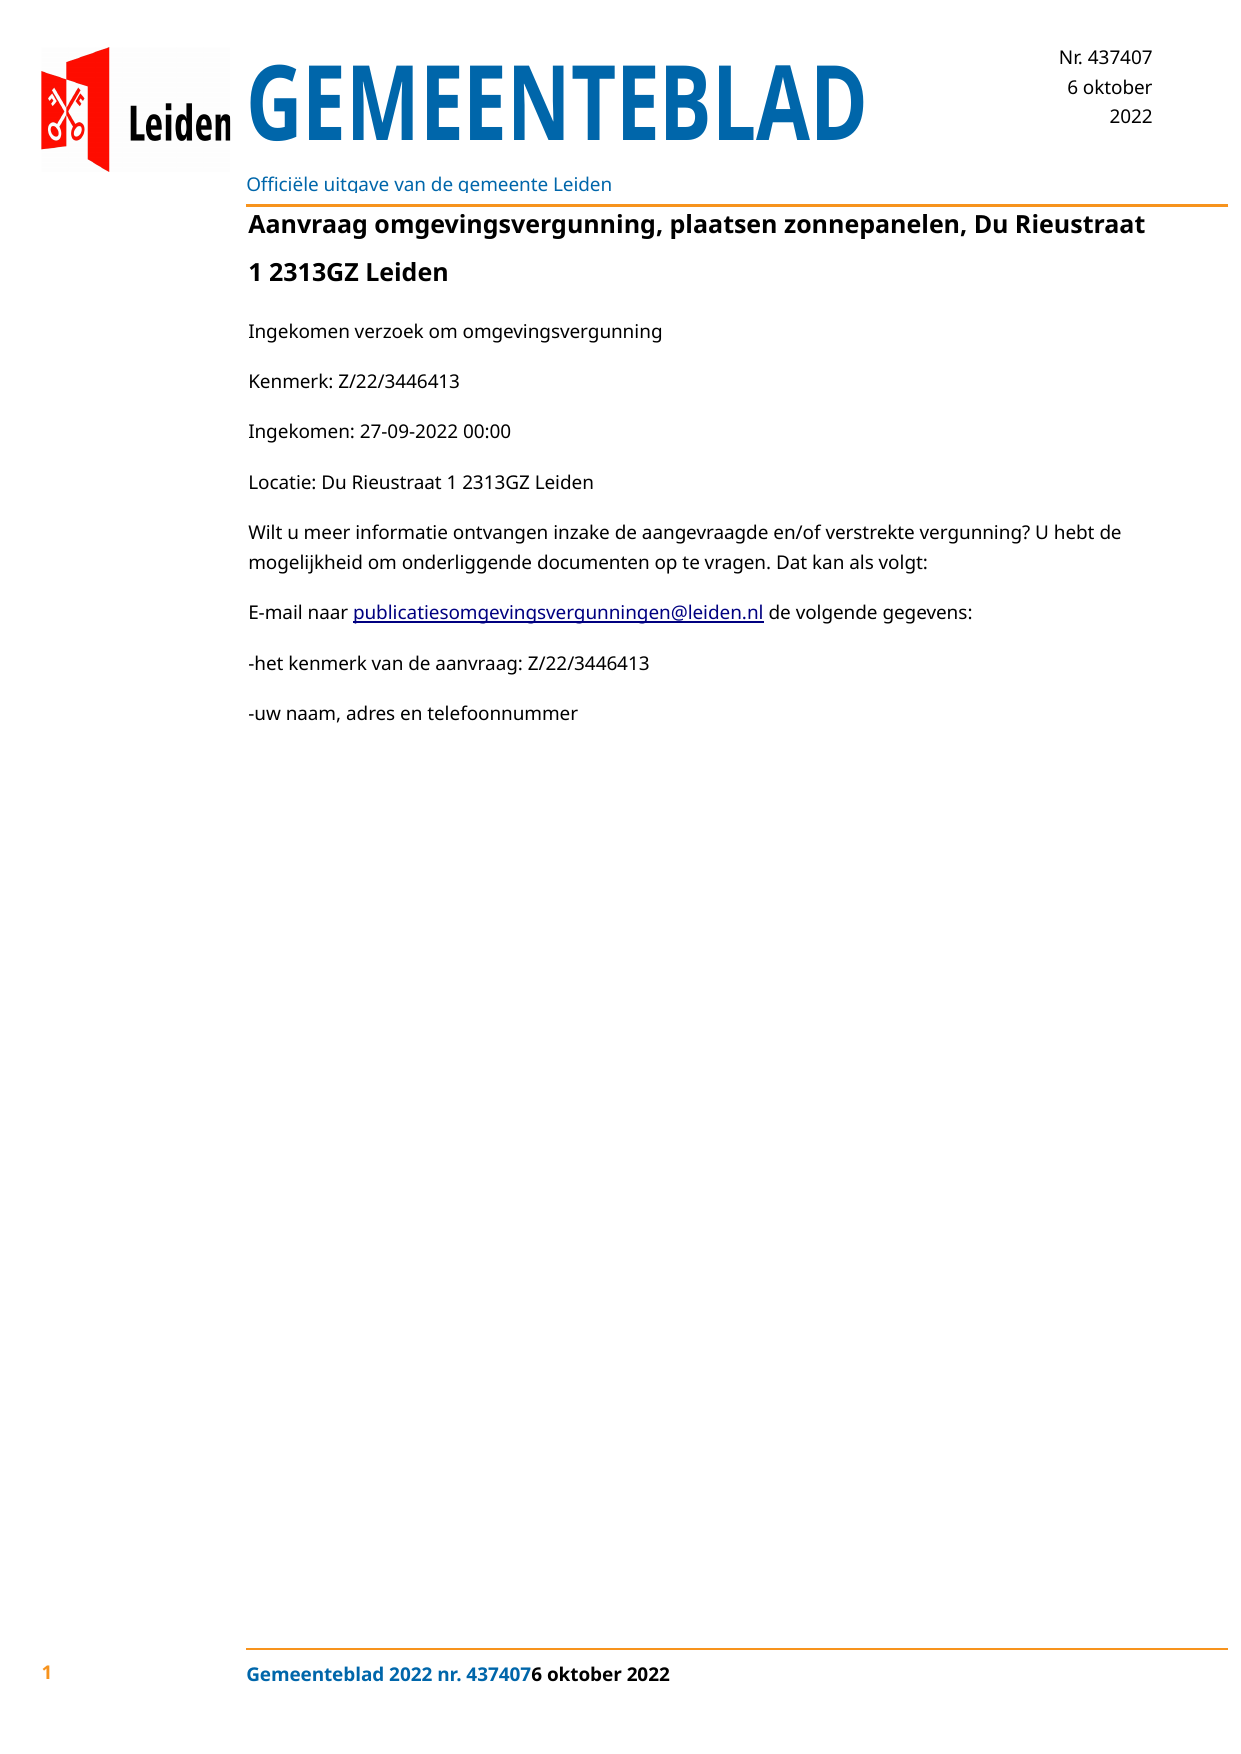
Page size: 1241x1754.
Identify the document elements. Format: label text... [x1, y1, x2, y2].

text Ingekomen verzoek om omgevingsvergunning [248, 318, 1152, 344]
picture [41, 47, 231, 172]
text Ingekomen: 27-09-2022 00:00 [248, 419, 1152, 444]
text E-mail naar publicatiesomgevingsvergunningen@leiden.nl de volgende gegevens: [248, 599, 1152, 625]
text Kenmerk: Z/22/3446413 [248, 368, 1152, 394]
text -het kenmerk van de aanvraag: Z/22/3446413 [248, 650, 1152, 676]
text -uw naam, adres en telefoonnummer [248, 700, 1152, 726]
text Locatie: Du Rieustraat 1 2313GZ Leiden [248, 469, 1152, 495]
text Wilt u meer informatie ontvangen inzake de aangevraagde en/of verstrekte vergunning? U hebt de mogelijkheid om onderliggende documenten op te vragen. Dat kan als volgt: [248, 519, 1152, 575]
text Aanvraag omgevingsvergunning, plaatsen zonnepanelen, Du Rieustraat 1 2313GZ Leiden [248, 207, 1152, 288]
